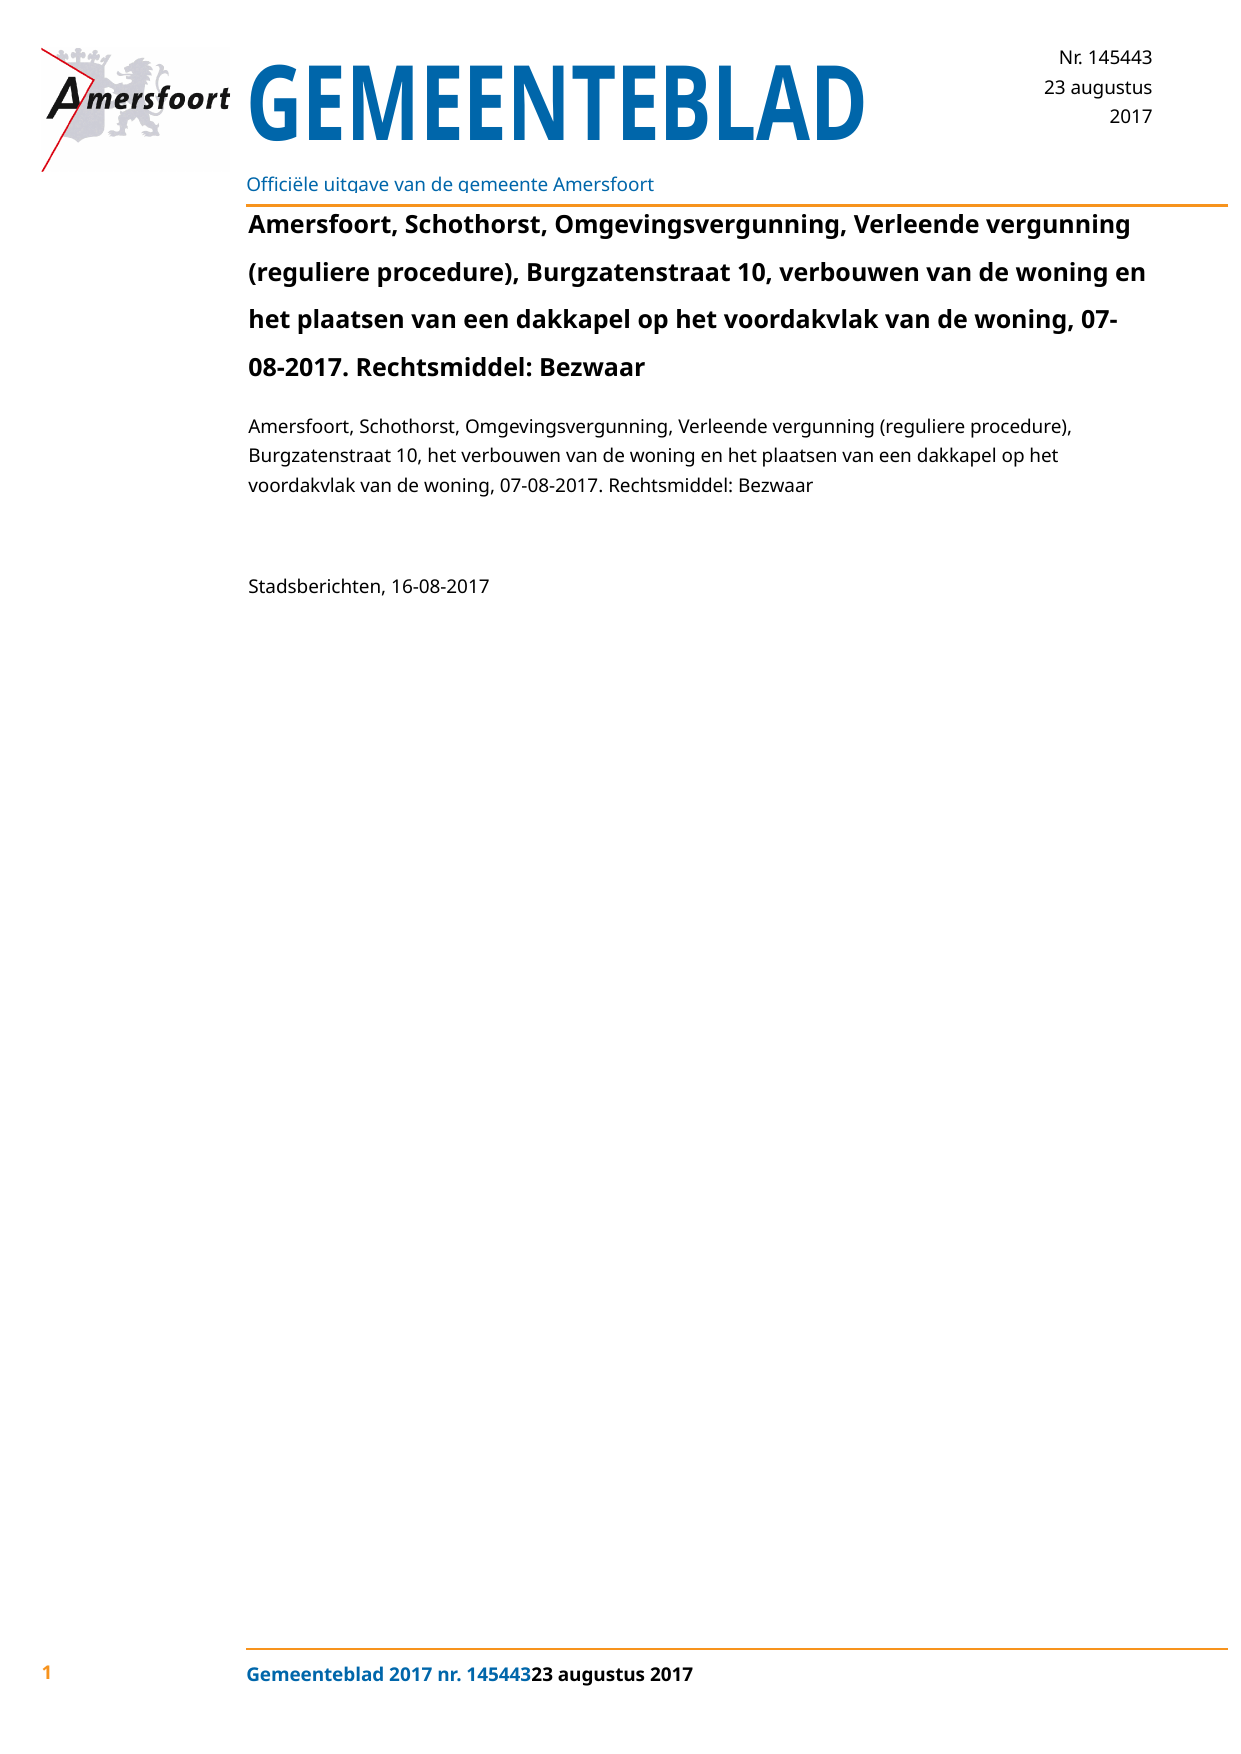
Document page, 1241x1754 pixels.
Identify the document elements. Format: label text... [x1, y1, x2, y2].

text Stadsberichten, 16-08-2017 [248, 573, 1152, 599]
text Amersfoort, Schothorst, Omgevingsvergunning, Verleende vergunning (reguliere procedure), Burgzatenstraat 10, verbouwen van de woning en het plaatsen van een dakkapel op het voordakvlak van de woning, 07-08-2017. Rechtsmiddel: Bezwaar [248, 207, 1152, 384]
text Amersfoort, Schothorst, Omgevingsvergunning, Verleende vergunning (reguliere procedure), Burgzatenstraat 10, het verbouwen van de woning en het plaatsen van een dakkapel op het voordakvlak van de woning, 07-08-2017. Rechtsmiddel: Bezwaar [248, 413, 1152, 498]
picture [41, 47, 231, 172]
